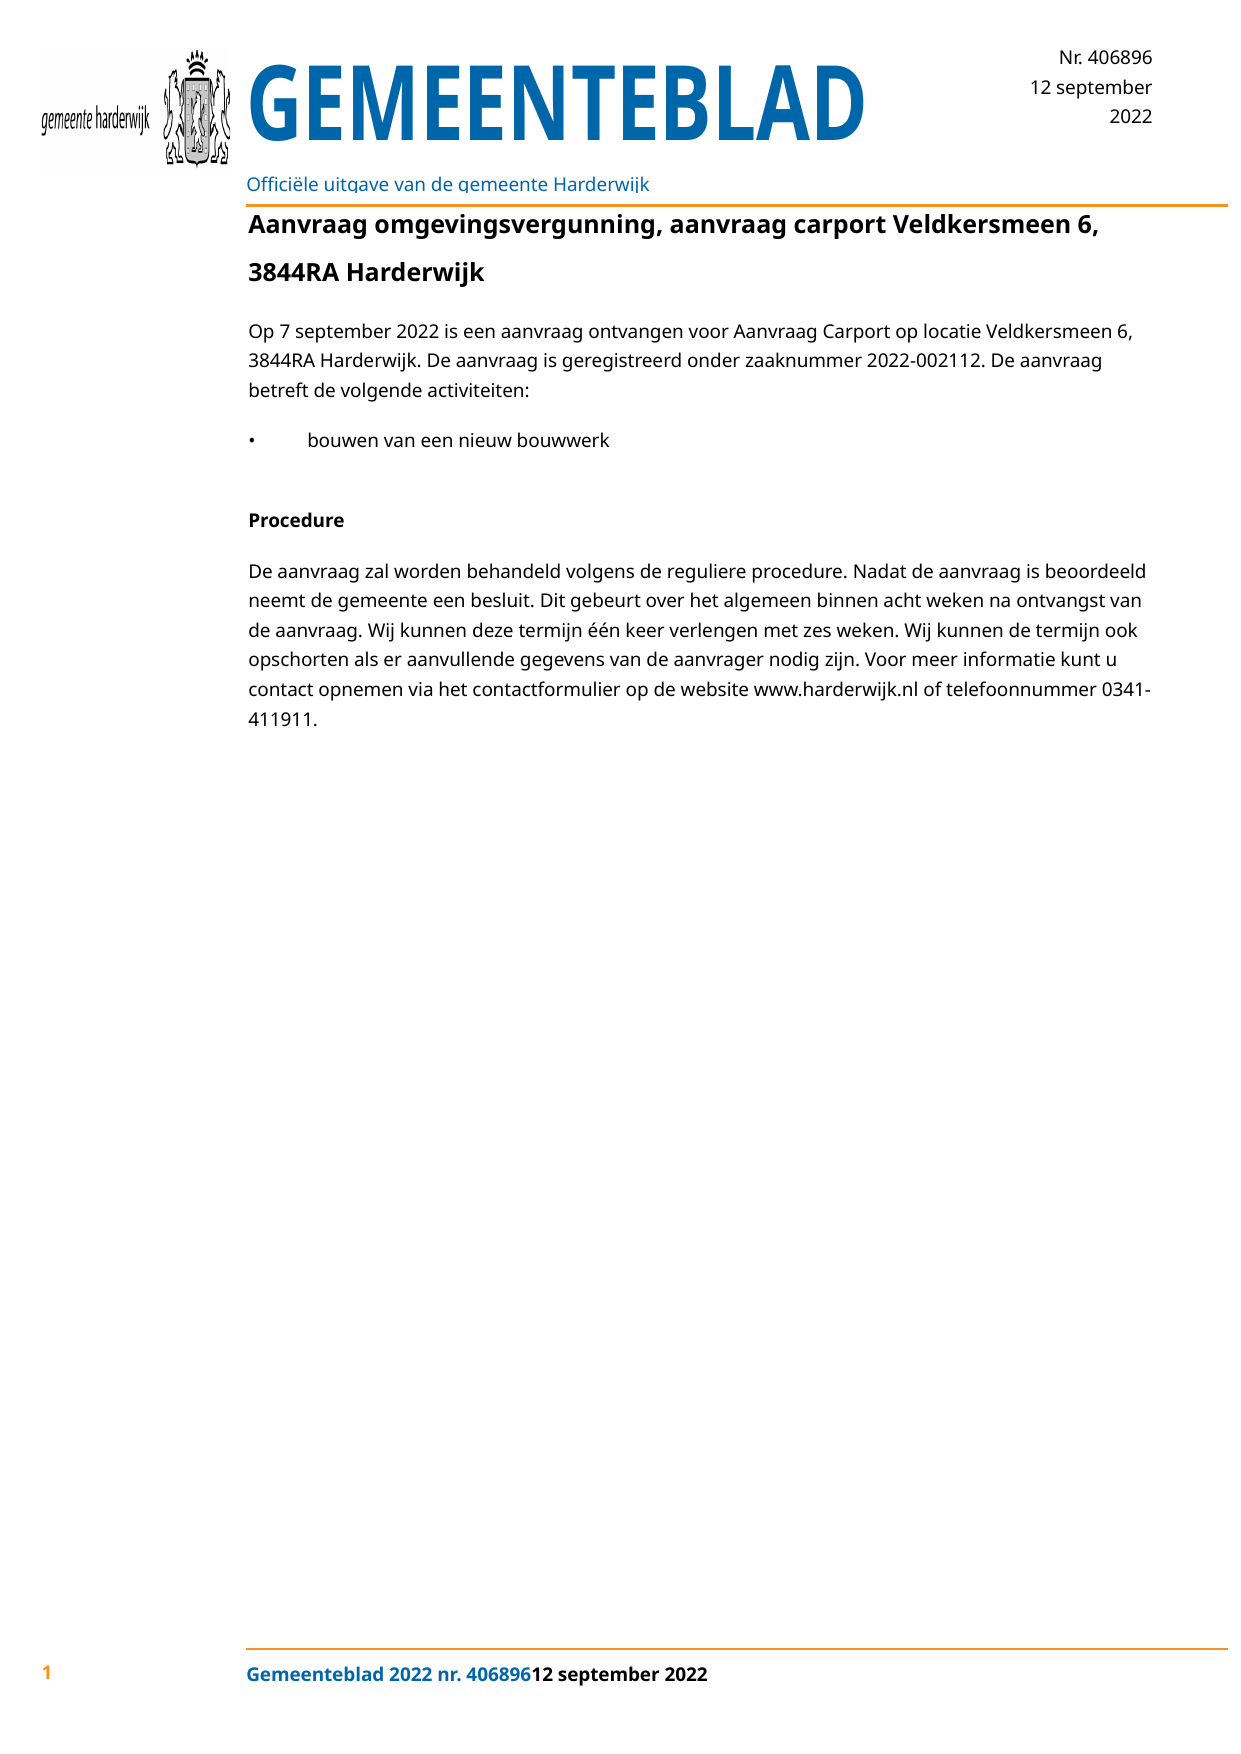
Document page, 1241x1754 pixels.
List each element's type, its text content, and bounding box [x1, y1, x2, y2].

text Aanvraag omgevingsvergunning, aanvraag carport Veldkersmeen 6, 3844RA Harderwijk [248, 207, 1152, 288]
text Procedure [248, 507, 1152, 533]
text Op 7 september 2022 is een aanvraag ontvangen voor Aanvraag Carport op locatie Veldkersmeen 6, 3844RA Harderwijk. De aanvraag is geregistreerd onder zaaknummer 2022-002112. De aanvraag betreft de volgende activiteiten: [248, 318, 1152, 403]
picture [41, 47, 231, 172]
text De aanvraag zal worden behandeld volgens de reguliere procedure. Nadat de aanvraag is beoordeeld neemt de gemeente een besluit. Dit gebeurt over het algemeen binnen acht weken na ontvangst van de aanvraag. Wij kunnen deze termijn één keer verlengen met zes weken. Wij kunnen de termijn ook opschorten als er aanvullende gegevens van de aanvrager nodig zijn. Voor meer informatie kunt u contact opnemen via het contactformulier op de website www.harderwijk.nl of telefoonnummer 0341-411911. [248, 558, 1152, 732]
list bouwen van een nieuw bouwwerk [248, 427, 1152, 453]
